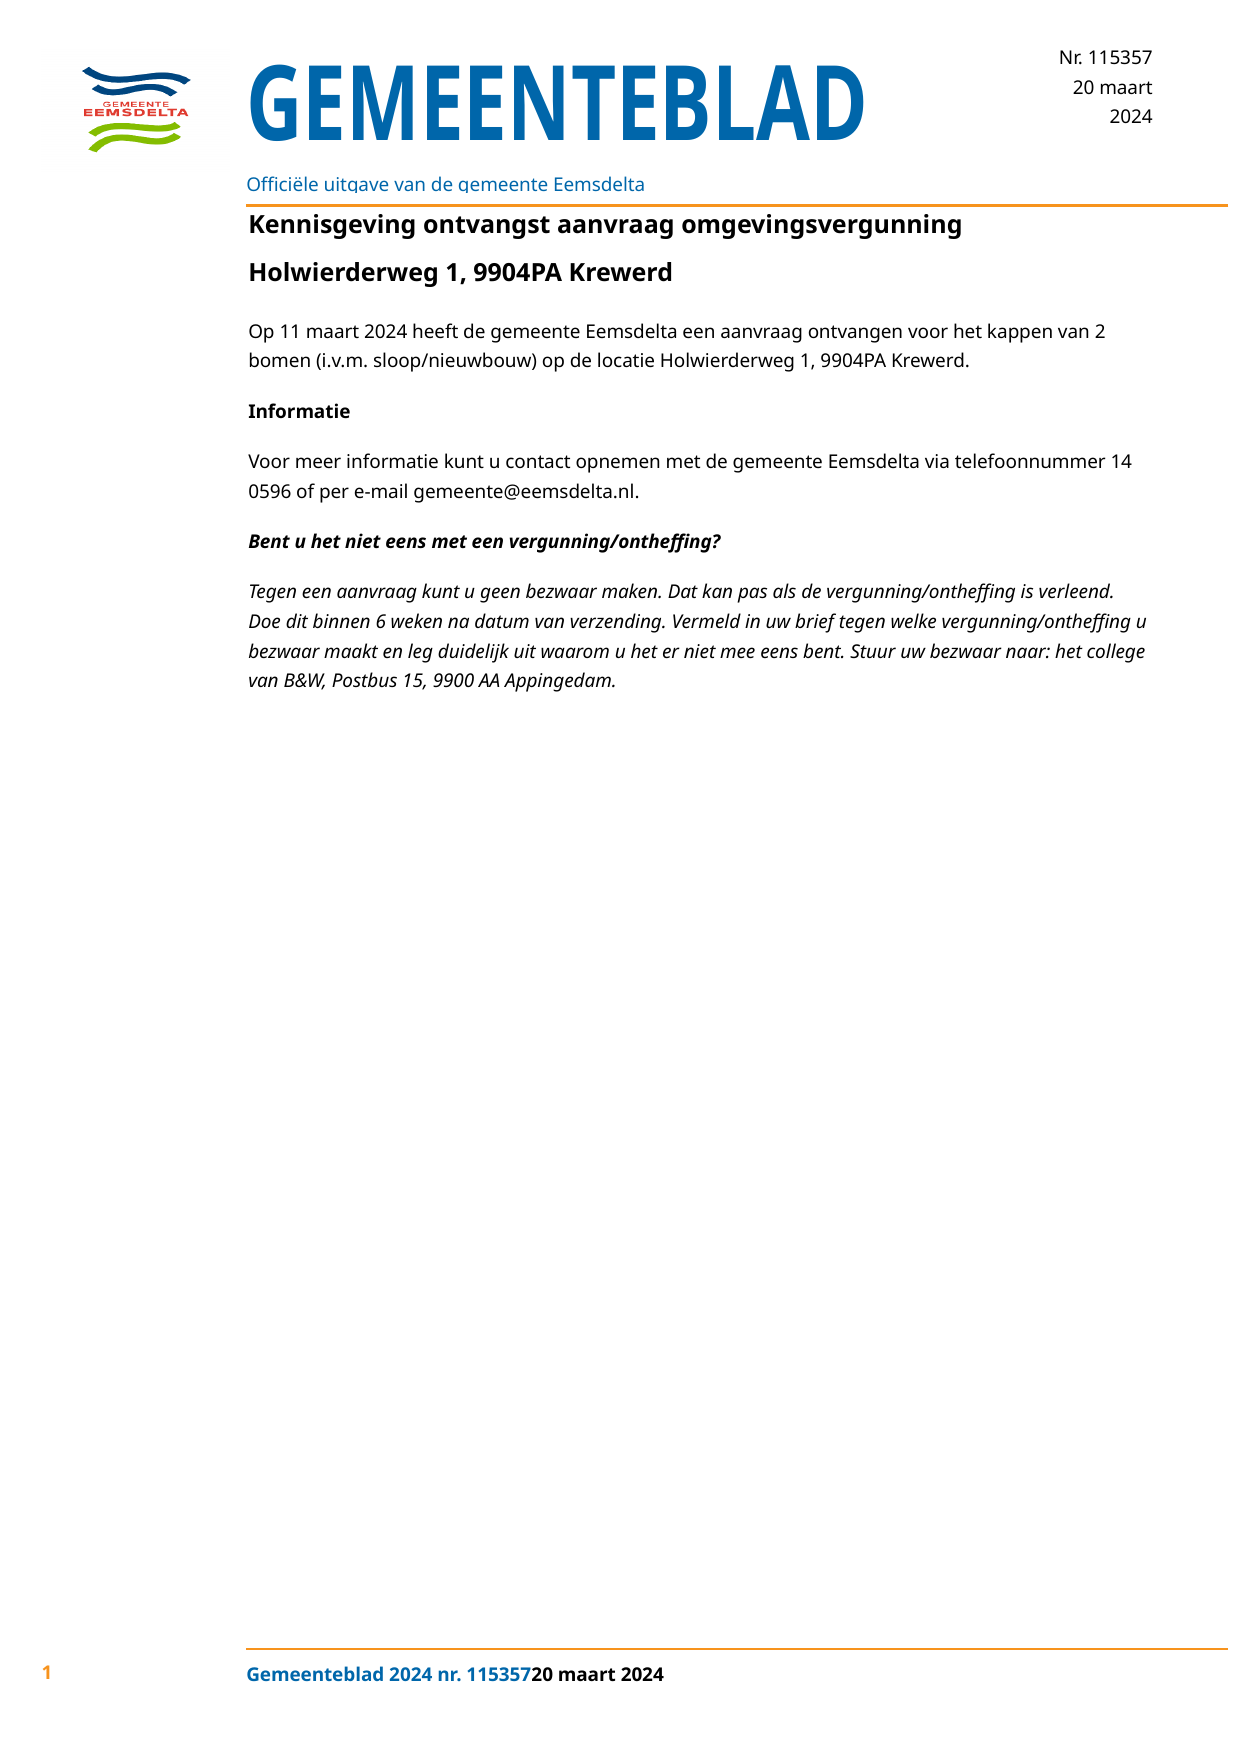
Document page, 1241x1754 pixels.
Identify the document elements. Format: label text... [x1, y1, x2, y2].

picture [41, 47, 231, 172]
text Voor meer informatie kunt u contact opnemen met de gemeente Eemsdelta via telefoonnummer 14 0596 of per e-mail gemeente@eemsdelta.nl. [248, 448, 1152, 504]
text Op 11 maart 2024 heeft de gemeente Eemsdelta een aanvraag ontvangen voor het kappen van 2 bomen (i.v.m. sloop/nieuwbouw) op de locatie Holwierderweg 1, 9904PA Krewerd. [248, 318, 1152, 373]
text Bent u het niet eens met een vergunning/ontheffing? [248, 528, 1152, 554]
text Tegen een aanvraag kunt u geen bezwaar maken. Dat kan pas als de vergunning/ontheffing is verleend. Doe dit binnen 6 weken na datum van verzending. Vermeld in uw brief tegen welke vergunning/ontheffing u bezwaar maakt en leg duidelijk uit waarom u het er niet mee eens bent. Stuur uw bezwaar naar: het college van B&W, Postbus 15, 9900 AA Appingedam. [248, 579, 1152, 693]
text Kennisgeving ontvangst aanvraag omgevingsvergunning Holwierderweg 1, 9904PA Krewerd [248, 207, 1152, 288]
text Informatie [248, 398, 1152, 424]
